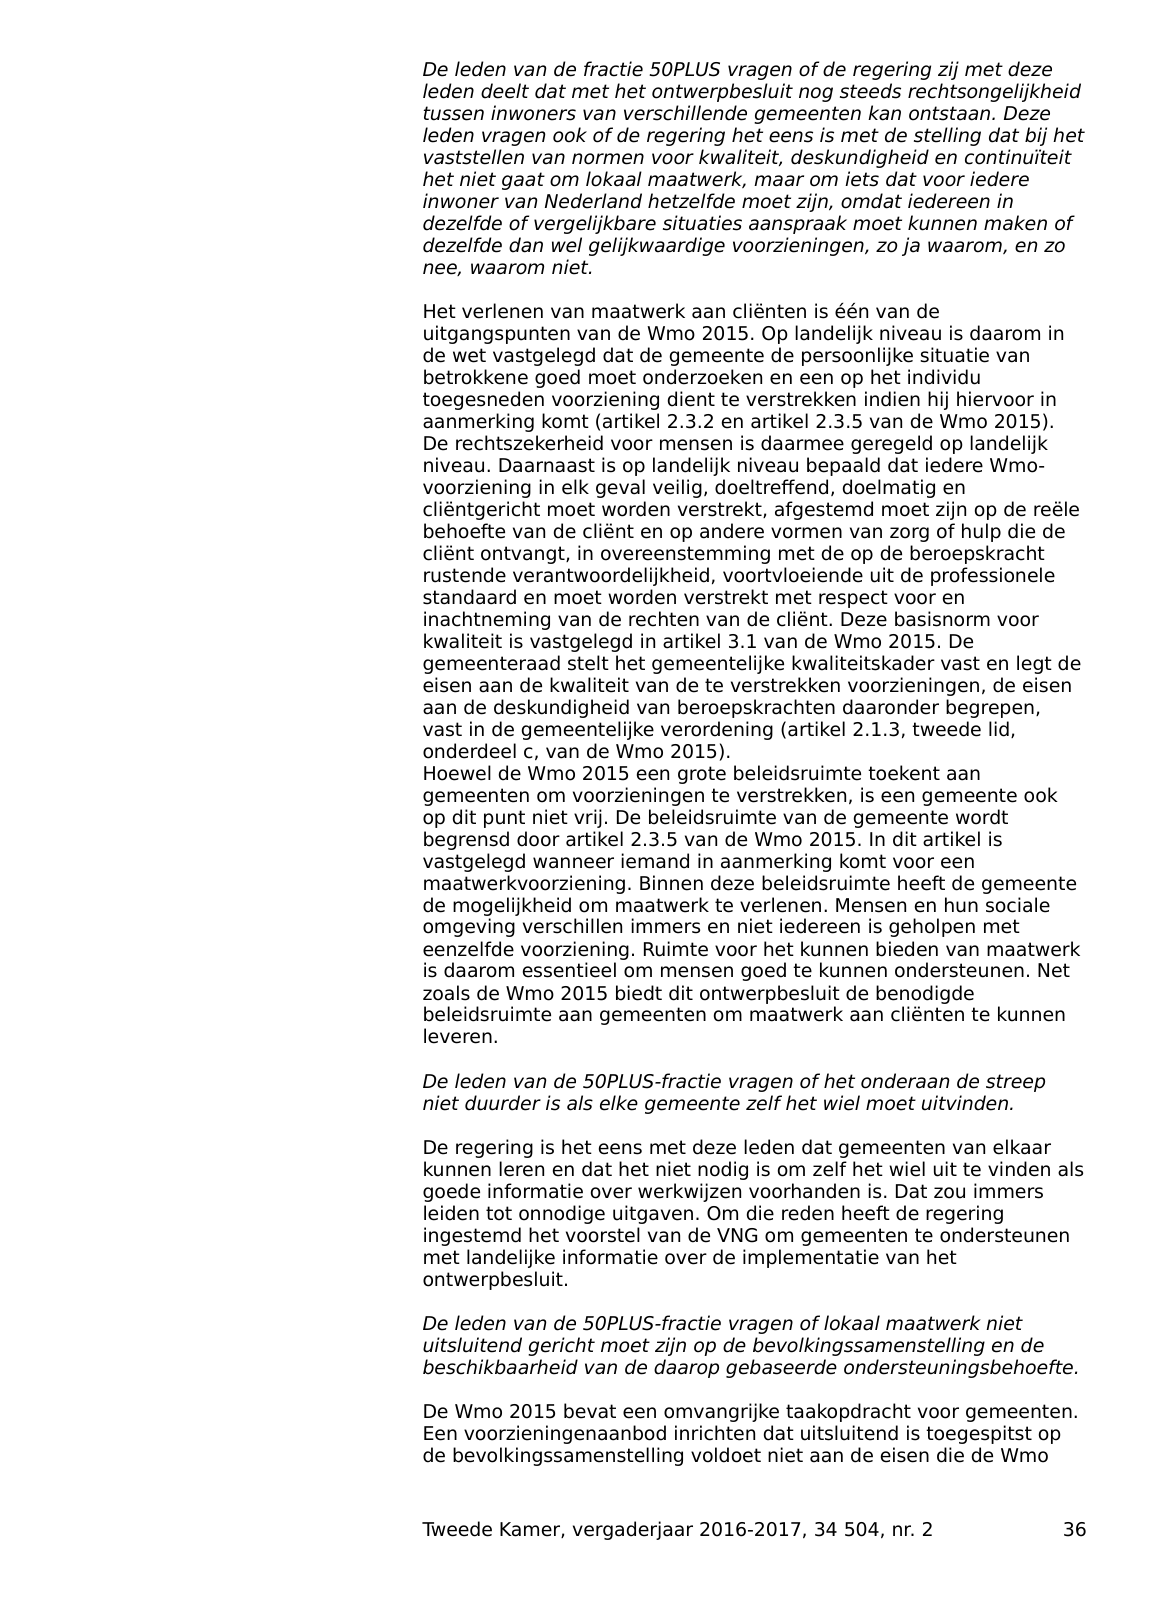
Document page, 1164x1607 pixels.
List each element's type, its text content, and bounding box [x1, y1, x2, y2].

text De leden van de fractie 50PLUS vragen of de regering zij met deze leden deelt dat met het ontwerpbesluit nog steeds rechtsongelijkheid tussen inwoners van verschillende gemeenten kan ontstaan. Deze leden vragen ook of de regering het eens is met de stelling dat bij het vaststellen van normen voor kwaliteit, deskundigheid en continuïteit het niet gaat om lokaal maatwerk, maar om iets dat voor iedere inwoner van Nederland hetzelfde moet zijn, omdat iedereen in dezelfde of vergelijkbare situaties aanspraak moet kunnen maken of dezelfde dan wel gelijkwaardige voorzieningen, zo ja waarom, en zo nee, waarom niet. [422, 59, 1087, 279]
text De leden van de 50PLUS-fractie vragen of lokaal maatwerk niet uitsluitend gericht moet zijn op de bevolkingssamenstelling en de beschikbaarheid van de daarop gebaseerde ondersteuningsbehoefte. [422, 1313, 1087, 1379]
text De Wmo 2015 bevat een omvangrijke taakopdracht voor gemeenten. Een voorzieningenaanbod inrichten dat uitsluitend is toegespitst op de bevolkingssamenstelling voldoet niet aan de eisen die de Wmo [422, 1401, 1087, 1467]
text Hoewel de Wmo 2015 een grote beleidsruimte toekent aan gemeenten om voorzieningen te verstrekken, is een gemeente ook op dit punt niet vrij. De beleidsruimte van de gemeente wordt begrensd door artikel 2.3.5 van de Wmo 2015. In dit artikel is vastgelegd wanneer iemand in aanmerking komt voor een maatwerkvoorziening. Binnen deze beleidsruimte heeft de gemeente de mogelijkheid om maatwerk te verlenen. Mensen en hun sociale omgeving verschillen immers en niet iedereen is geholpen met eenzelfde voorziening. Ruimte voor het kunnen bieden van maatwerk is daarom essentieel om mensen goed te kunnen ondersteunen. Net zoals de Wmo 2015 biedt dit ontwerpbesluit de benodigde beleidsruimte aan gemeenten om maatwerk aan cliënten te kunnen leveren. [422, 763, 1087, 1048]
text De regering is het eens met deze leden dat gemeenten van elkaar kunnen leren en dat het niet nodig is om zelf het wiel uit te vinden als goede informatie over werkwijzen voorhanden is. Dat zou immers leiden tot onnodige uitgaven. Om die reden heeft de regering ingestemd het voorstel van de VNG om gemeenten te ondersteunen met landelijke informatie over de implementatie van het ontwerpbesluit. [422, 1137, 1087, 1291]
text De leden van de 50PLUS-fractie vragen of het onderaan de streep niet duurder is als elke gemeente zelf het wiel moet uitvinden. [422, 1071, 1087, 1114]
text Het verlenen van maatwerk aan cliënten is één van de uitgangspunten van de Wmo 2015. Op landelijk niveau is daarom in de wet vastgelegd dat de gemeente de persoonlijke situatie van betrokkene goed moet onderzoeken en een op het individu toegesneden voorziening dient te verstrekken indien hij hiervoor in aanmerking komt (artikel 2.3.2 en artikel 2.3.5 van de Wmo 2015). De rechtszekerheid voor mensen is daarmee geregeld op landelijk niveau. Daarnaast is op landelijk niveau bepaald dat iedere Wmo-voorziening in elk geval veilig, doeltreffend, doelmatig en cliëntgericht moet worden verstrekt, afgestemd moet zijn op de reële behoefte van de cliënt en op andere vormen van zorg of hulp die de cliënt ontvangt, in overeenstemming met de op de beroepskracht rustende verantwoordelijkheid, voortvloeiende uit de professionele standaard en moet worden verstrekt met respect voor en inachtneming van de rechten van de cliënt. Deze basisnorm voor kwaliteit is vastgelegd in artikel 3.1 van de Wmo 2015. De gemeenteraad stelt het gemeentelijke kwaliteitskader vast en legt de eisen aan de kwaliteit van de te verstrekken voorzieningen, de eisen aan de deskundigheid van beroepskrachten daaronder begrepen, vast in de gemeentelijke verordening (artikel 2.1.3, tweede lid, onderdeel c, van de Wmo 2015). [422, 301, 1087, 763]
